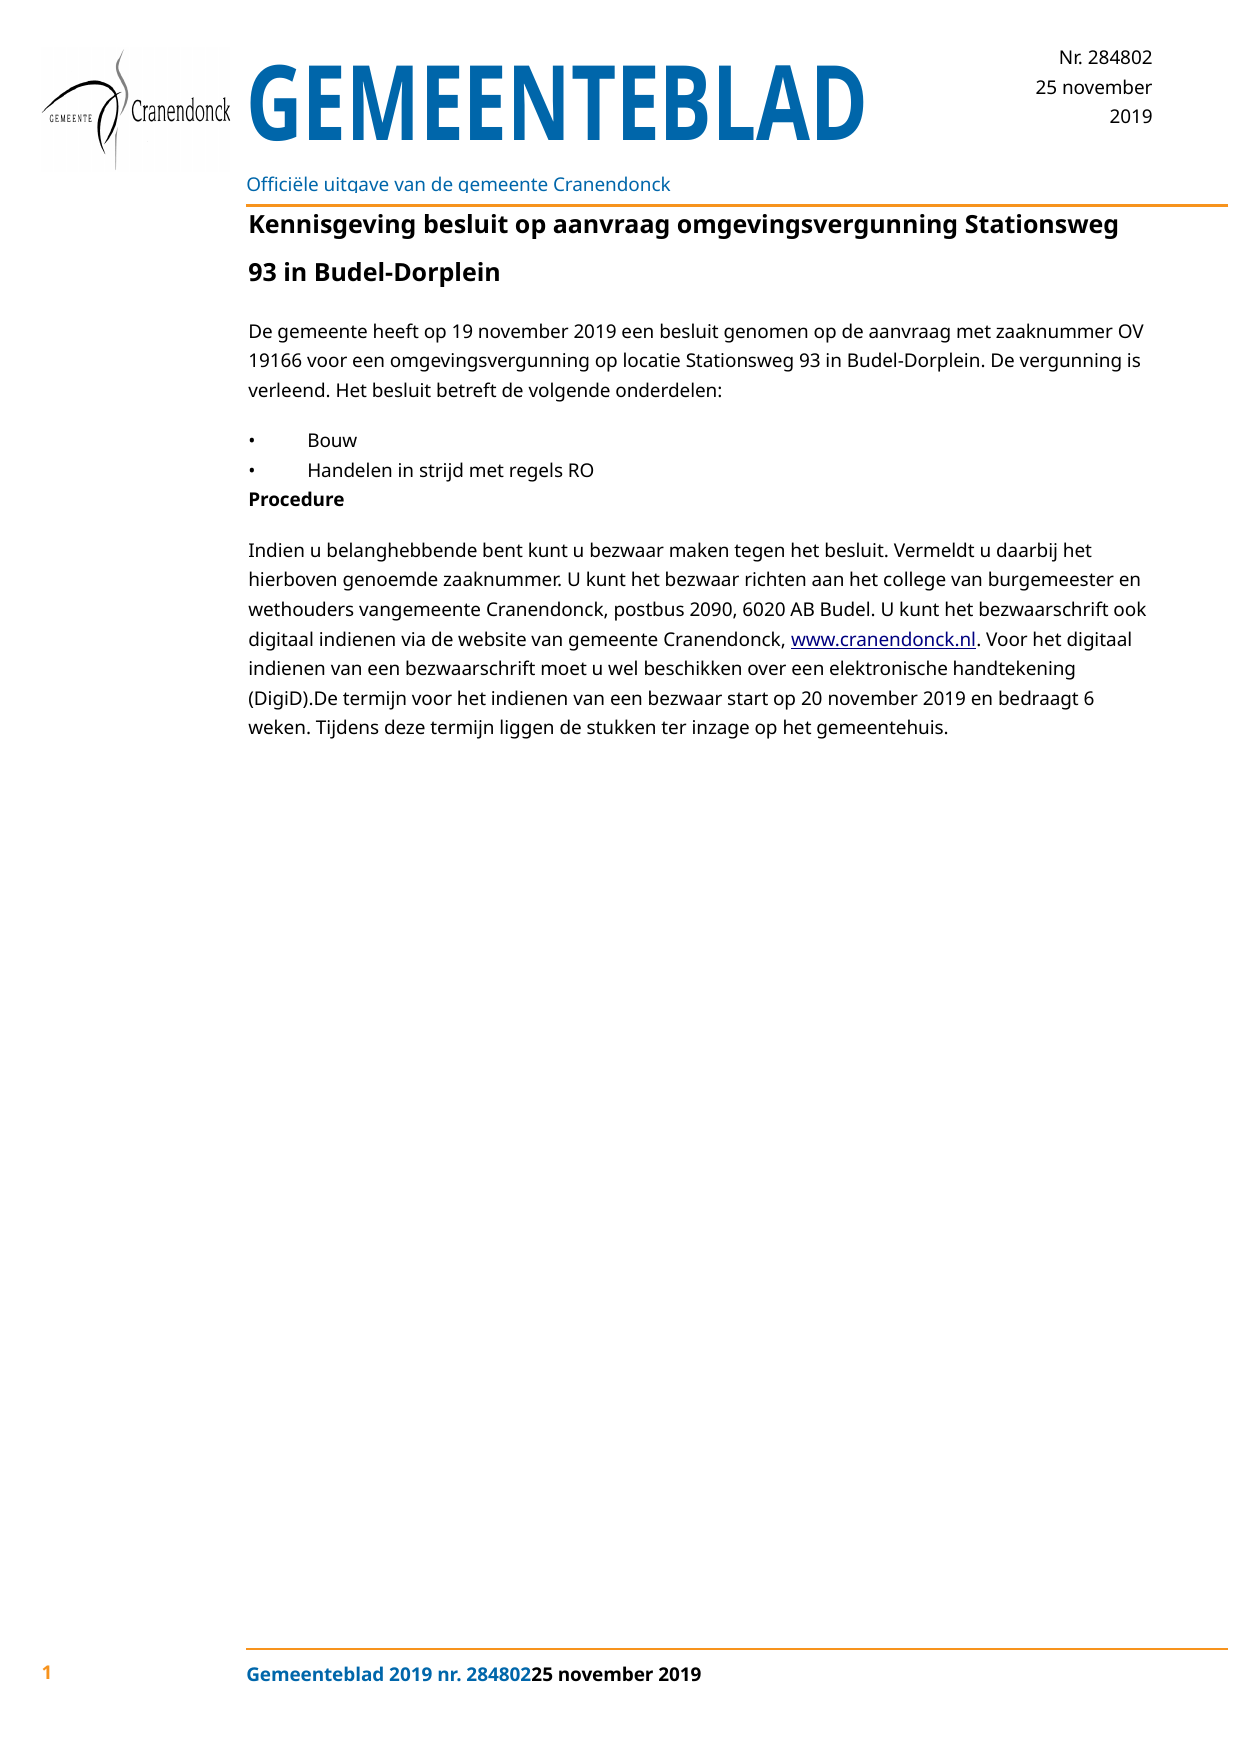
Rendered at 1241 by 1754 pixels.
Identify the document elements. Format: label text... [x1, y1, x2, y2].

text Procedure [248, 487, 1152, 512]
text Indien u belanghebbende bent kunt u bezwaar maken tegen het besluit. Vermeldt u daarbij het hierboven genoemde zaaknummer. U kunt het bezwaar richten aan het college van burgemeester en wethouders vangemeente Cranendonck, postbus 2090, 6020 AB Budel. U kunt het bezwaarschrift ook digitaal indienen via de website van gemeente Cranendonck, www.cranendonck.nl. Voor het digitaal indienen van een bezwaarschrift moet u wel beschikken over een elektronische handtekening (DigiD).De termijn voor het indienen van een bezwaar start op 20 november 2019 en bedraagt 6 weken. Tijdens deze termijn liggen de stukken ter inzage op het gemeentehuis. [248, 537, 1152, 740]
text Kennisgeving besluit op aanvraag omgevingsvergunning Stationsweg 93 in Budel-Dorplein [248, 207, 1152, 288]
picture [41, 47, 231, 172]
list Handelen in strijd met regels RO [248, 457, 1152, 483]
list Bouw [248, 427, 1152, 453]
text De gemeente heeft op 19 november 2019 een besluit genomen op de aanvraag met zaaknummer OV 19166 voor een omgevingsvergunning op locatie Stationsweg 93 in Budel-Dorplein. De vergunning is verleend. Het besluit betreft de volgende onderdelen: [248, 318, 1152, 403]
